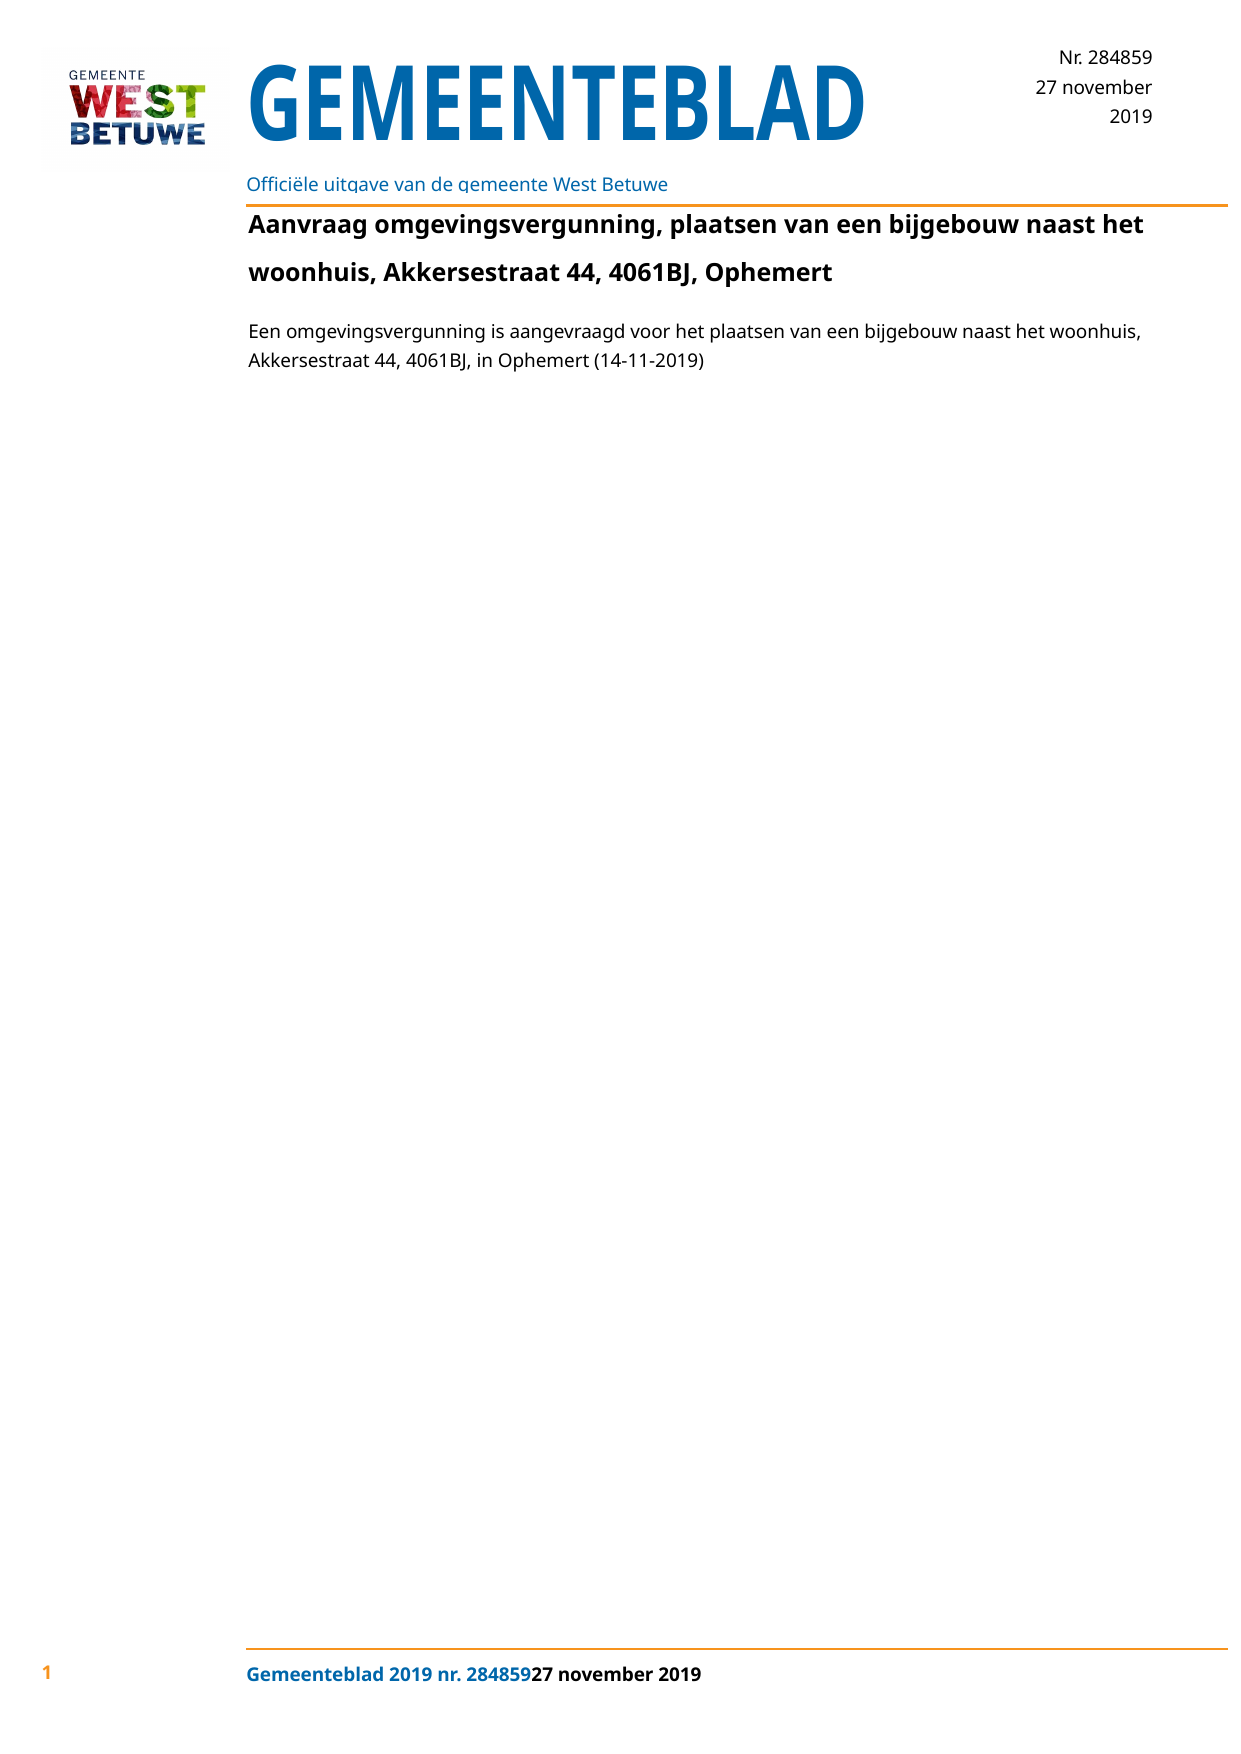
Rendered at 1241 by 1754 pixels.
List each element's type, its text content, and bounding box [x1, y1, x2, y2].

text Een omgevingsvergunning is aangevraagd voor het plaatsen van een bijgebouw naast het woonhuis, Akkersestraat 44, 4061BJ, in Ophemert (14-11-2019) [248, 318, 1152, 373]
text Aanvraag omgevingsvergunning, plaatsen van een bijgebouw naast het woonhuis, Akkersestraat 44, 4061BJ, Ophemert [248, 207, 1152, 288]
picture [41, 47, 231, 172]
